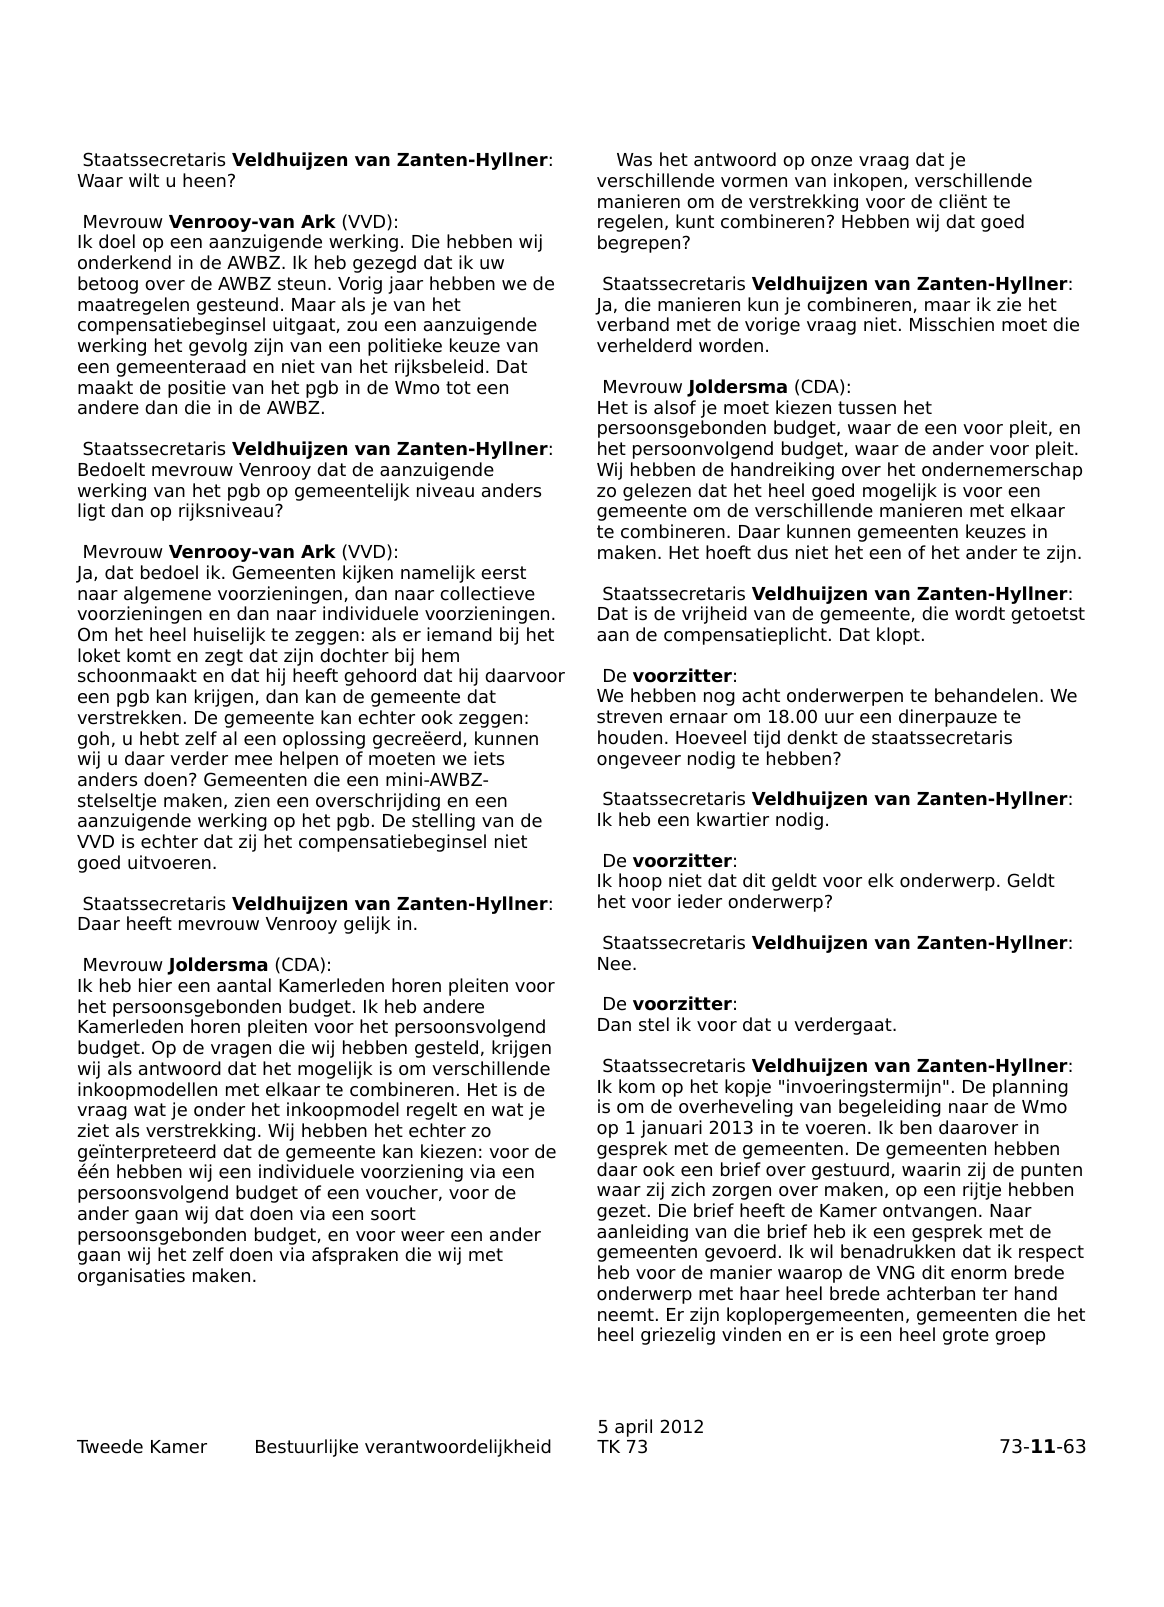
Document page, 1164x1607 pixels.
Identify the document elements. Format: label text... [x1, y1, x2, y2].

text Staatssecretaris Veldhuijzen van Zanten-Hyllner: [596, 1056, 1087, 1076]
text Mevrouw Joldersma (CDA): [77, 955, 567, 976]
text Staatssecretaris Veldhuijzen van Zanten-Hyllner: [77, 893, 567, 914]
text Dan stel ik voor dat u verdergaat. [596, 1015, 1087, 1036]
text Staatssecretaris Veldhuijzen van Zanten-Hyllner: [77, 150, 567, 171]
text Het is alsof je moet kiezen tussen het persoonsgebonden budget, waar de een voor pleit, en het persoonvolgend budget, waar de ander voor pleit. Wij hebben de handreiking over het ondernemerschap zo gelezen dat het heel goed mogelijk is voor een gemeente om de verschillende manieren met elkaar te combineren. Daar kunnen gemeenten keuzes in maken. Het hoeft dus niet het een of het ander te zijn. [596, 397, 1087, 563]
text Dat is de vrijheid van de gemeente, die wordt getoetst aan de compensatieplicht. Dat klopt. [596, 604, 1087, 646]
text Staatssecretaris Veldhuijzen van Zanten-Hyllner: [596, 789, 1087, 810]
text Was het antwoord op onze vraag dat je verschillende vormen van inkopen, verschillende manieren om de verstrekking voor de cliënt te regelen, kunt combineren? Hebben wij dat goed begrepen? [596, 150, 1087, 254]
text Ik doel op een aanzuigende werking. Die hebben wij onderkend in de AWBZ. Ik heb gezegd dat ik uw betoog over de AWBZ steun. Vorig jaar hebben we de maatregelen gesteund. Maar als je van het compensatiebeginsel uitgaat, zou een aanzuigende werking het gevolg zijn van een politieke keuze van een gemeenteraad en niet van het rijksbeleid. Dat maakt de positie van het pgb in de Wmo tot een andere dan die in de AWBZ. [77, 232, 567, 419]
text Mevrouw Venrooy-van Ark (VVD): [77, 542, 567, 563]
text De voorzitter: [596, 851, 1087, 871]
text Mevrouw Venrooy-van Ark (VVD): [77, 212, 567, 232]
text Nee. [596, 953, 1087, 974]
text Staatssecretaris Veldhuijzen van Zanten-Hyllner: [596, 933, 1087, 953]
text De voorzitter: [596, 994, 1087, 1015]
text Ik heb een kwartier nodig. [596, 810, 1087, 831]
text Ik heb hier een aantal Kamerleden horen pleiten voor het persoonsgebonden budget. Ik heb andere Kamerleden horen pleiten voor het persoonsvolgend budget. Op de vragen die wij hebben gesteld, krijgen wij als antwoord dat het mogelijk is om verschillende inkoopmodellen met elkaar te combineren. Het is de vraag wat je onder het inkoopmodel regelt en wat je ziet als verstrekking. Wij hebben het echter zo geïnterpreteerd dat de gemeente kan kiezen: voor de één hebben wij een individuele voorziening via een persoonsvolgend budget of een voucher, voor de ander gaan wij dat doen via een soort persoonsgebonden budget, en voor weer een ander gaan wij het zelf doen via afspraken die wij met organisaties maken. [77, 976, 567, 1287]
text Ja, dat bedoel ik. Gemeenten kijken namelijk eerst naar algemene voorzieningen, dan naar collectieve voorzieningen en dan naar individuele voorzieningen. Om het heel huiselijk te zeggen: als er iemand bij het loket komt en zegt dat zijn dochter bij hem schoonmaakt en dat hij heeft gehoord dat hij daarvoor een pgb kan krijgen, dan kan de gemeente dat verstrekken. De gemeente kan echter ook zeggen: goh, u hebt zelf al een oplossing gecreëerd, kunnen wij u daar verder mee helpen of moeten we iets anders doen? Gemeenten die een mini-AWBZ-stelseltje maken, zien een overschrijding en een aanzuigende werking op het pgb. De stelling van de VVD is echter dat zij het compensatiebeginsel niet goed uitvoeren. [77, 563, 567, 873]
text Bedoelt mevrouw Venrooy dat de aanzuigende werking van het pgb op gemeentelijk niveau anders ligt dan op rijksniveau? [77, 460, 567, 522]
text De voorzitter: [596, 666, 1087, 686]
text Daar heeft mevrouw Venrooy gelijk in. [77, 914, 567, 935]
text Ik kom op het kopje "invoeringstermijn". De planning is om de overheveling van begeleiding naar de Wmo op 1 januari 2013 in te voeren. Ik ben daarover in gesprek met de gemeenten. De gemeenten hebben daar ook een brief over gestuurd, waarin zij de punten waar zij zich zorgen over maken, op een rijtje hebben gezet. Die brief heeft de Kamer ontvangen. Naar aanleiding van die brief heb ik een gesprek met de gemeenten gevoerd. Ik wil benadrukken dat ik respect heb voor de manier waarop de VNG dit enorm brede onderwerp met haar heel brede achterban ter hand neemt. Er zijn koplopergemeenten, gemeenten die het heel griezelig vinden en er is een heel grote groep [596, 1076, 1087, 1346]
text Waar wilt u heen? [77, 171, 567, 192]
text Staatssecretaris Veldhuijzen van Zanten-Hyllner: [596, 274, 1087, 294]
text Mevrouw Joldersma (CDA): [596, 377, 1087, 397]
text Staatssecretaris Veldhuijzen van Zanten-Hyllner: [77, 439, 567, 460]
text Ja, die manieren kun je combineren, maar ik zie het verband met de vorige vraag niet. Misschien moet die verhelderd worden. [596, 294, 1087, 357]
text Ik hoop niet dat dit geldt voor elk onderwerp. Geldt het voor ieder onderwerp? [596, 871, 1087, 913]
text We hebben nog acht onderwerpen te behandelen. We streven ernaar om 18.00 uur een dinerpauze te houden. Hoeveel tijd denkt de staatssecretaris ongeveer nodig te hebben? [596, 686, 1087, 769]
text Staatssecretaris Veldhuijzen van Zanten-Hyllner: [596, 583, 1087, 604]
